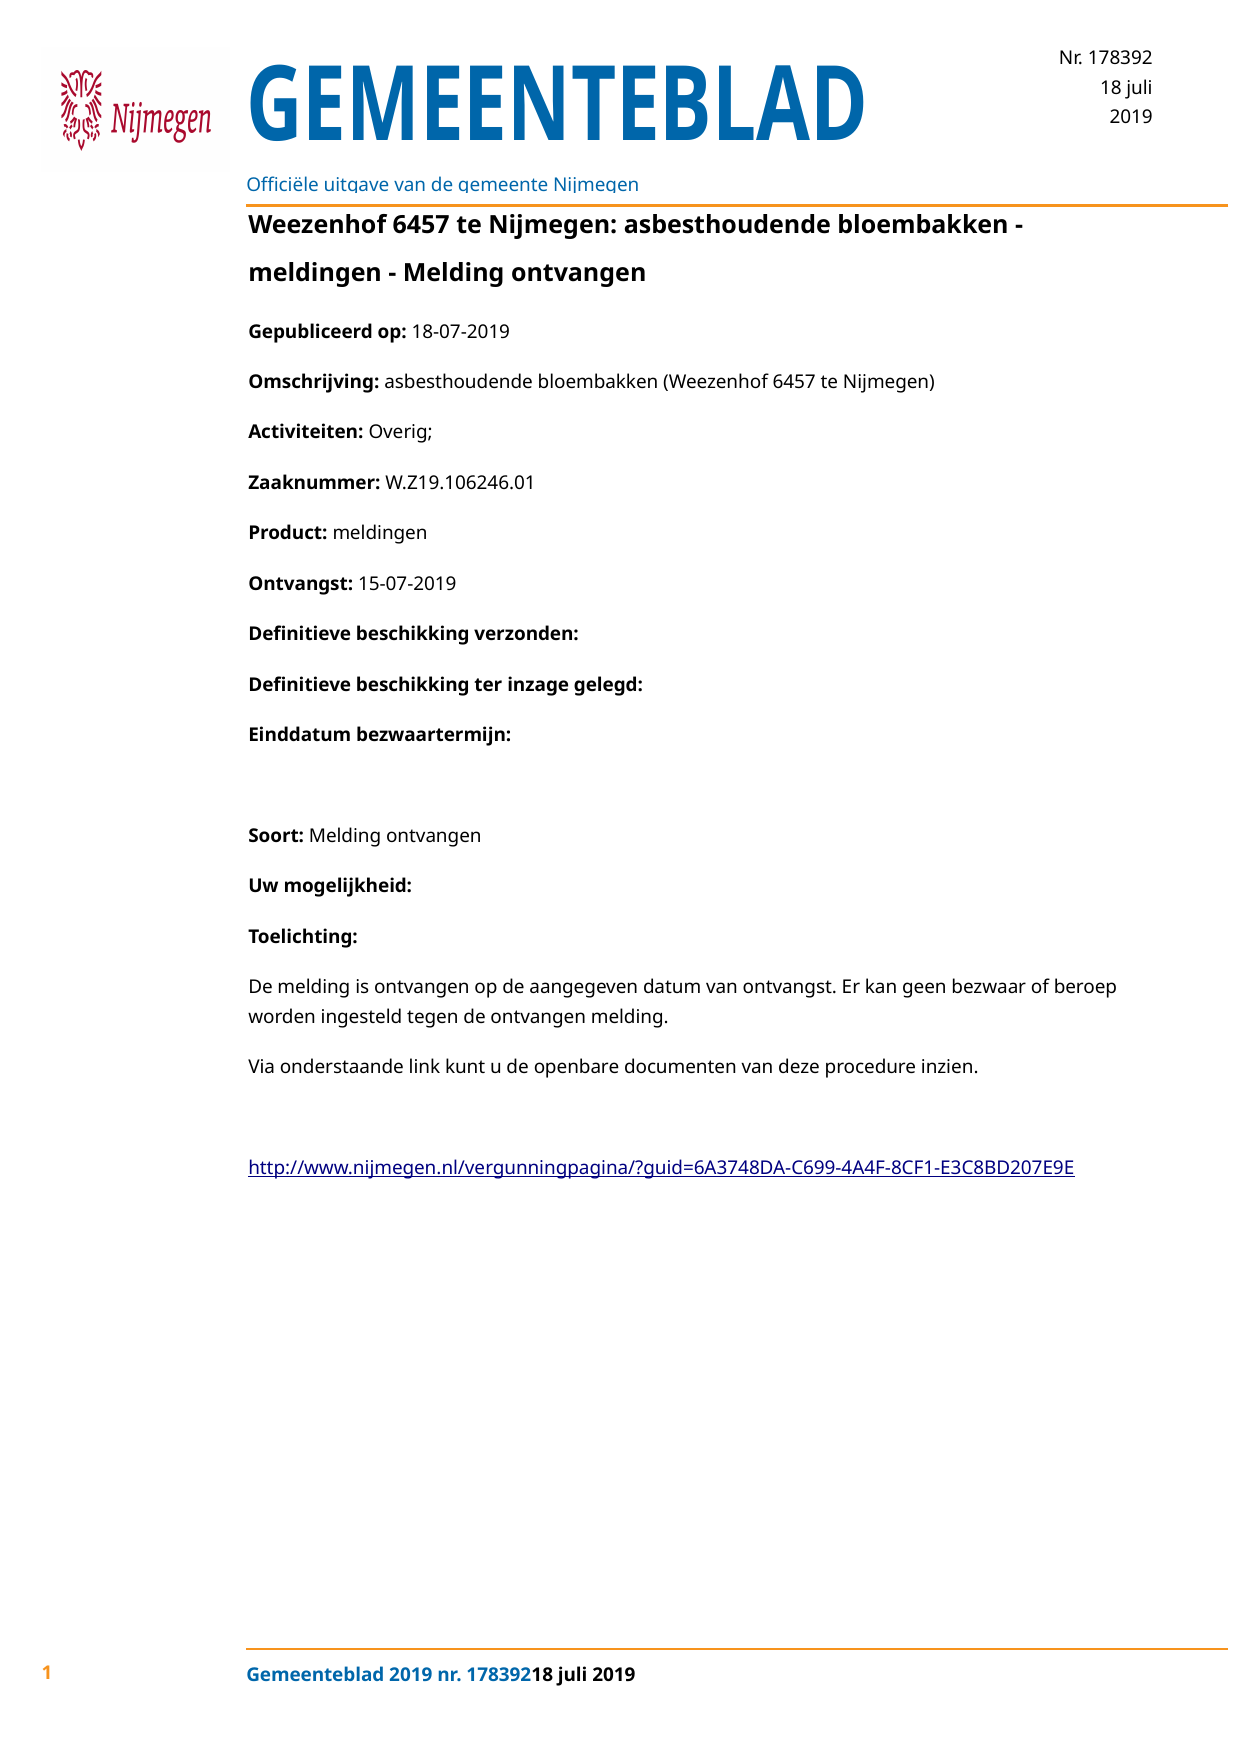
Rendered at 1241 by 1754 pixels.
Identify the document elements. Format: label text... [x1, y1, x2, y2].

text Zaaknummer: W.Z19.106246.01 [248, 469, 1152, 495]
text De melding is ontvangen op de aangegeven datum van ontvangst. Er kan geen bezwaar of beroep worden ingesteld tegen de ontvangen melding. [248, 973, 1152, 1029]
text Gepubliceerd op: 18-07-2019 [248, 318, 1152, 344]
text Soort: Melding ontvangen [248, 822, 1152, 848]
text Omschrijving: asbesthoudende bloembakken (Weezenhof 6457 te Nijmegen) [248, 368, 1152, 394]
text Toelichting: [248, 923, 1152, 949]
text Weezenhof 6457 te Nijmegen: asbesthoudende bloembakken - meldingen - Melding ontvangen [248, 207, 1152, 288]
text Definitieve beschikking verzonden: [248, 620, 1152, 646]
picture [41, 47, 231, 172]
text Activiteiten: Overig; [248, 419, 1152, 444]
text Definitieve beschikking ter inzage gelegd: [248, 671, 1152, 697]
text Ontvangst: 15-07-2019 [248, 570, 1152, 596]
text Via onderstaande link kunt u de openbare documenten van deze procedure inzien. [248, 1053, 1152, 1079]
text Uw mogelijkheid: [248, 872, 1152, 898]
text http://www.nijmegen.nl/vergunningpagina/?guid=6A3748DA-C699-4A4F-8CF1-E3C8BD207E9E [248, 1154, 1152, 1180]
text Einddatum bezwaartermijn: [248, 721, 1152, 747]
text Product: meldingen [248, 519, 1152, 545]
